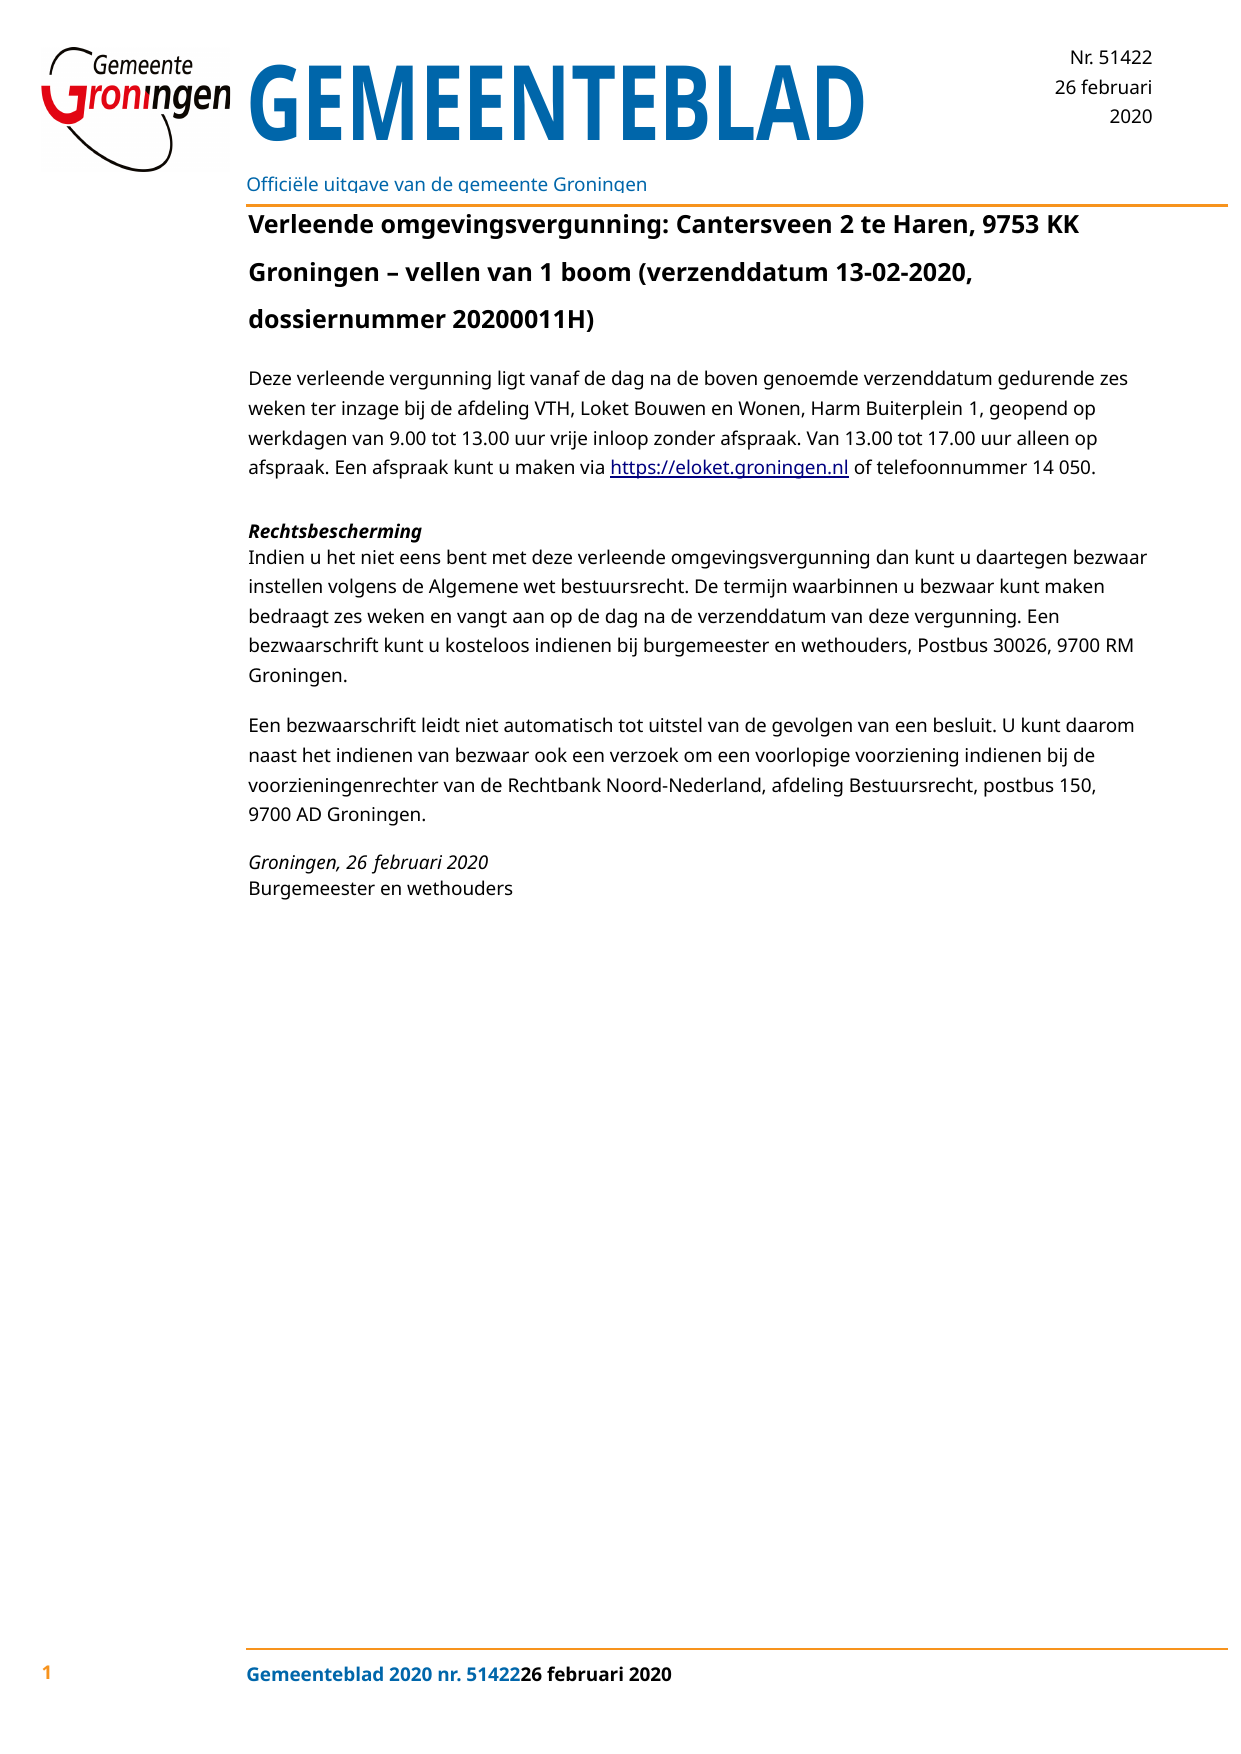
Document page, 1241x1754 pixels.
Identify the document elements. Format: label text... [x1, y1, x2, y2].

text Rechtsbescherming [248, 518, 1152, 544]
text Een bezwaarschrift leidt niet automatisch tot uitstel van de gevolgen van een besluit. U kunt daarom naast het indienen van bezwaar ook een verzoek om een voorlopige voorziening indienen bij de voorzieningenrechter van de Rechtbank Noord-Nederland, afdeling Bestuursrecht, postbus 150, 9700 AD Groningen. [248, 713, 1152, 827]
text Deze verleende vergunning ligt vanaf de dag na de boven genoemde verzenddatum gedurende zes weken ter inzage bij de afdeling VTH, Loket Bouwen en Wonen, Harm Buiterplein 1, geopend op werkdagen van 9.00 tot 13.00 uur vrije inloop zonder afspraak. Van 13.00 tot 17.00 uur alleen op afspraak. Een afspraak kunt u maken via https://eloket.groningen.nl of telefoonnummer 14 050. [248, 366, 1152, 480]
picture [41, 47, 231, 172]
text Verleende omgevingsvergunning: Cantersveen 2 te Haren, 9753 KK Groningen – vellen van 1 boom (verzenddatum 13-02-2020, dossiernummer 20200011H) [248, 207, 1152, 336]
text Burgemeester en wethouders [248, 875, 1152, 901]
text Indien u het niet eens bent met deze verleende omgevingsvergunning dan kunt u daartegen bezwaar instellen volgens de Algemene wet bestuursrecht. De termijn waarbinnen u bezwaar kunt maken bedraagt zes weken en vangt aan op de dag na de verzenddatum van deze vergunning. Een bezwaarschrift kunt u kosteloos indienen bij burgemeester en wethouders, Postbus 30026, 9700 RM Groningen. [248, 544, 1152, 688]
text Groningen, 26 februari 2020 [248, 849, 1152, 875]
